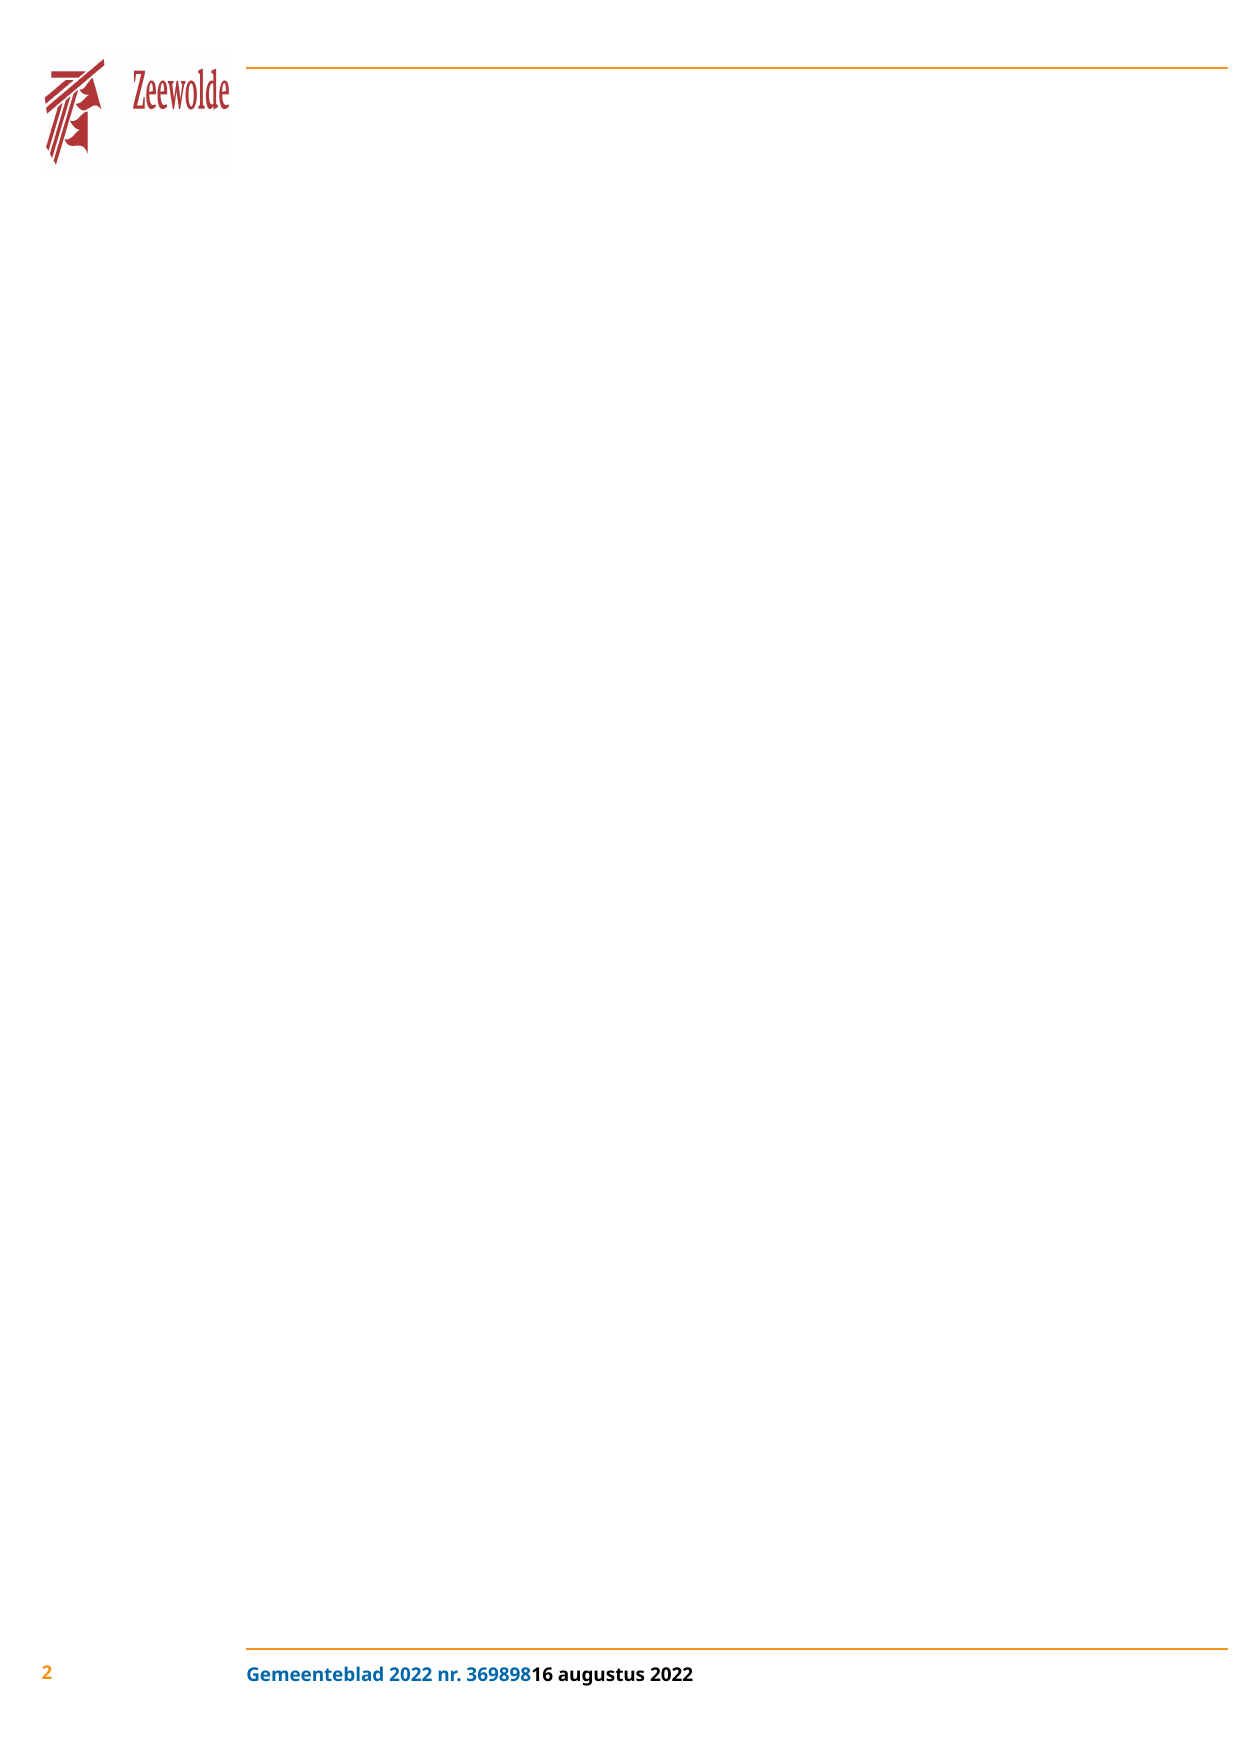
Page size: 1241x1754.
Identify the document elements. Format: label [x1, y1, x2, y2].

picture [41, 47, 231, 172]
